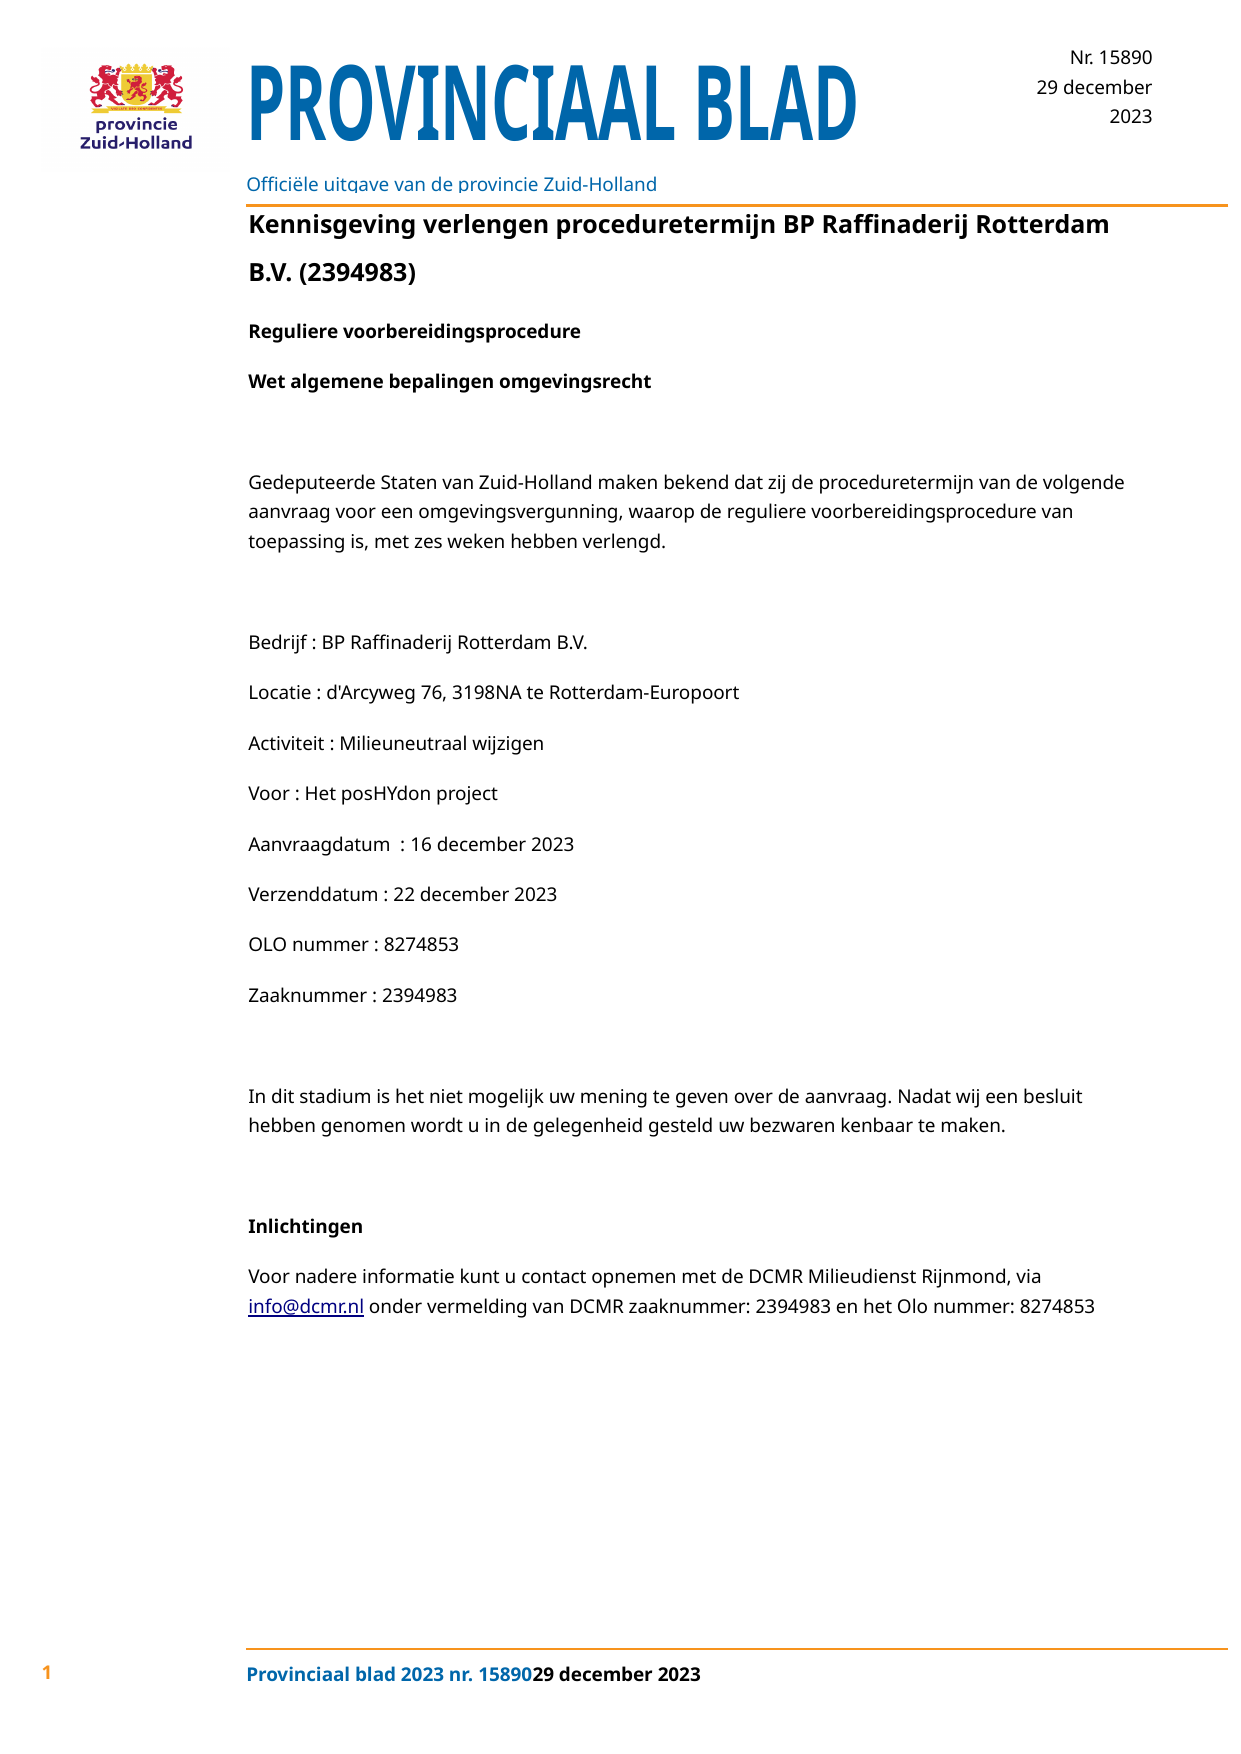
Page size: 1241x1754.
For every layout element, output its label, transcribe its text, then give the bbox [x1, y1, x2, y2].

text Voor nadere informatie kunt u contact opnemen met de DCMR Milieudienst Rijnmond, via info@dcmr.nl onder vermelding van DCMR zaaknummer: 2394983 en het Olo nummer: 8274853 [248, 1264, 1152, 1319]
text Gedeputeerde Staten van Zuid-Holland maken bekend dat zij de proceduretermijn van de volgende aanvraag voor een omgevingsvergunning, waarop de reguliere voorbereidingsprocedure van toepassing is, met zes weken hebben verlengd. [248, 469, 1152, 554]
picture [41, 47, 231, 172]
text Aanvraagdatum : 16 december 2023 [248, 831, 1152, 857]
text Verzenddatum : 22 december 2023 [248, 881, 1152, 907]
text Voor : Het posHYdon project [248, 780, 1152, 806]
text Zaaknummer : 2394983 [248, 982, 1152, 1008]
text Activiteit : Milieuneutraal wijzigen [248, 730, 1152, 756]
text OLO nummer : 8274853 [248, 932, 1152, 957]
text Kennisgeving verlengen proceduretermijn BP Raffinaderij Rotterdam B.V. (2394983) [248, 207, 1152, 288]
text Reguliere voorbereidingsprocedure [248, 318, 1152, 344]
text Locatie : d'Arcyweg 76, 3198NA te Rotterdam-Europoort [248, 679, 1152, 705]
text Bedrijf : BP Raffinaderij Rotterdam B.V. [248, 629, 1152, 655]
text Inlichtingen [248, 1213, 1152, 1239]
text In dit stadium is het niet mogelijk uw mening te geven over de aanvraag. Nadat wij een besluit hebben genomen wordt u in de gelegenheid gesteld uw bezwaren kenbaar te maken. [248, 1083, 1152, 1138]
text Wet algemene bepalingen omgevingsrecht [248, 368, 1152, 394]
